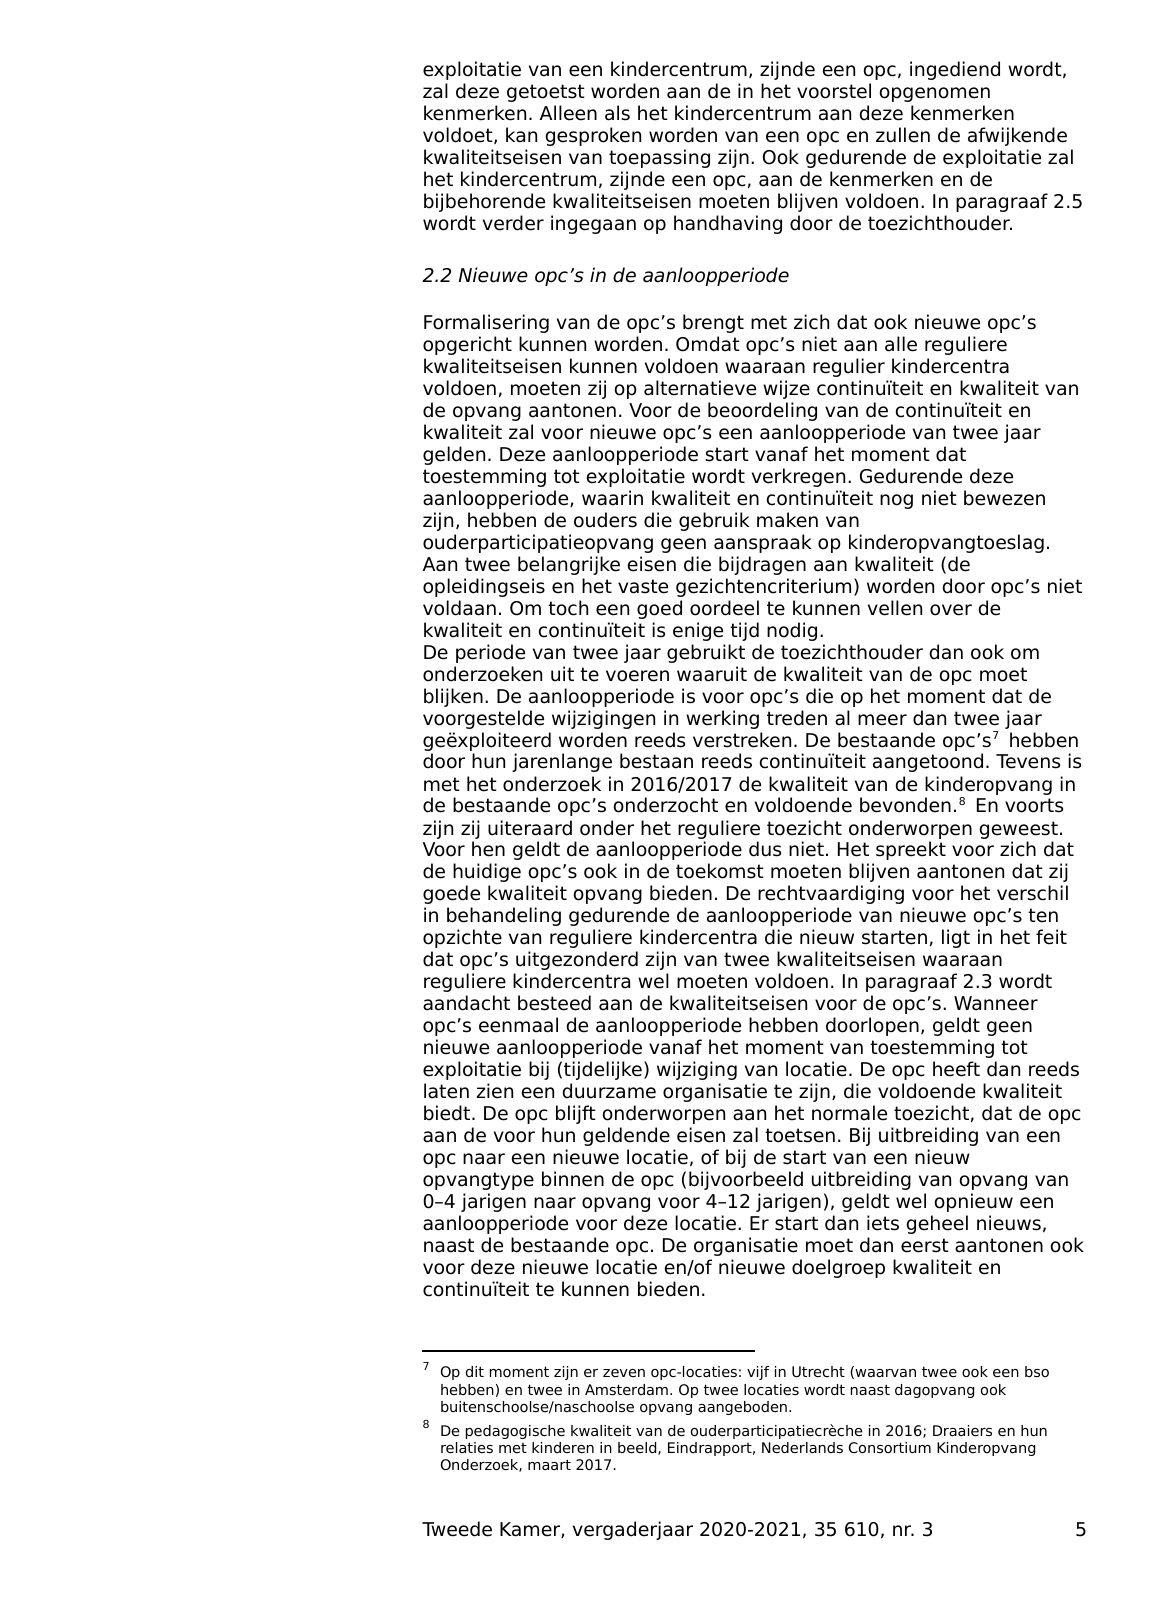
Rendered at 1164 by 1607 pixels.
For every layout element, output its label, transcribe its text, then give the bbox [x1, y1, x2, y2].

text Op dit moment zijn er zeven opc-locaties: vijf in Utrecht (waarvan twee ook een bso hebben) en twee in Amsterdam. Op twee locaties wordt naast dagopvang ook buitenschoolse/naschoolse opvang aangeboden. [422, 1360, 1087, 1416]
text exploitatie van een kindercentrum, zijnde een opc, ingediend wordt, zal deze getoetst worden aan de in het voorstel opgenomen kenmerken. Alleen als het kindercentrum aan deze kenmerken voldoet, kan gesproken worden van een opc en zullen de afwijkende kwaliteitseisen van toepassing zijn. Ook gedurende de exploitatie zal het kindercentrum, zijnde een opc, aan de kenmerken en de bijbehorende kwaliteitseisen moeten blijven voldoen. In paragraaf 2.5 wordt verder ingegaan op handhaving door de toezichthouder. [422, 59, 1087, 235]
text De pedagogische kwaliteit van de ouderparticipatiecrèche in 2016; Draaiers en hun relaties met kinderen in beeld, Eindrapport, Nederlands Consortium Kinderopvang Onderzoek, maart 2017. [422, 1418, 1087, 1474]
text De periode van twee jaar gebruikt de toezichthouder dan ook om onderzoeken uit te voeren waaruit de kwaliteit van de opc moet blijken. De aanloopperiode is voor opc’s die op het moment dat de voorgestelde wijzigingen in werking treden al meer dan twee jaar geëxploiteerd worden reeds verstreken. De bestaande opc’s hebben door hun jarenlange bestaan reeds continuïteit aangetoond. Tevens is met het onderzoek in 2016/2017 de kwaliteit van de kinderopvang in de bestaande opc’s onderzocht en voldoende bevonden. En voorts zijn zij uiteraard onder het reguliere toezicht onderworpen geweest. Voor hen geldt de aanloopperiode dus niet. Het spreekt voor zich dat de huidige opc’s ook in de toekomst moeten blijven aantonen dat zij goede kwaliteit opvang bieden. De rechtvaardiging voor het verschil in behandeling gedurende de aanloopperiode van nieuwe opc’s ten opzichte van reguliere kindercentra die nieuw starten, ligt in het feit dat opc’s uitgezonderd zijn van twee kwaliteitseisen waaraan reguliere kindercentra wel moeten voldoen. In paragraaf 2.3 wordt aandacht besteed aan de kwaliteitseisen voor de opc’s. Wanneer opc’s eenmaal de aanloopperiode hebben doorlopen, geldt geen nieuwe aanloopperiode vanaf het moment van toestemming tot exploitatie bij (tijdelijke) wijziging van locatie. De opc heeft dan reeds laten zien een duurzame organisatie te zijn, die voldoende kwaliteit biedt. De opc blijft onderworpen aan het normale toezicht, dat de opc aan de voor hun geldende eisen zal toetsen. Bij uitbreiding van een opc naar een nieuwe locatie, of bij de start van een nieuw opvangtype binnen de opc (bijvoorbeeld uitbreiding van opvang van 0–4 jarigen naar opvang voor 4–12 jarigen), geldt wel opnieuw een aanloopperiode voor deze locatie. Er start dan iets geheel nieuws, naast de bestaande opc. De organisatie moet dan eerst aantonen ook voor deze nieuwe locatie en/of nieuwe doelgroep kwaliteit en continuïteit te kunnen bieden. [422, 642, 1087, 1301]
text Formalisering van de opc’s brengt met zich dat ook nieuwe opc’s opgericht kunnen worden. Omdat opc’s niet aan alle reguliere kwaliteitseisen kunnen voldoen waaraan regulier kindercentra voldoen, moeten zij op alternatieve wijze continuïteit en kwaliteit van de opvang aantonen. Voor de beoordeling van de continuïteit en kwaliteit zal voor nieuwe opc’s een aanloopperiode van twee jaar gelden. Deze aanloopperiode start vanaf het moment dat toestemming tot exploitatie wordt verkregen. Gedurende deze aanloopperiode, waarin kwaliteit en continuïteit nog niet bewezen zijn, hebben de ouders die gebruik maken van ouderparticipatieopvang geen aanspraak op kinderopvangtoeslag. Aan twee belangrijke eisen die bijdragen aan kwaliteit (de opleidingseis en het vaste gezichtencriterium) worden door opc’s niet voldaan. Om toch een goed oordeel te kunnen vellen over de kwaliteit en continuïteit is enige tijd nodig. [422, 312, 1087, 642]
subtitle 2.2 Nieuwe opc’s in de aanloopperiode [422, 265, 1087, 287]
